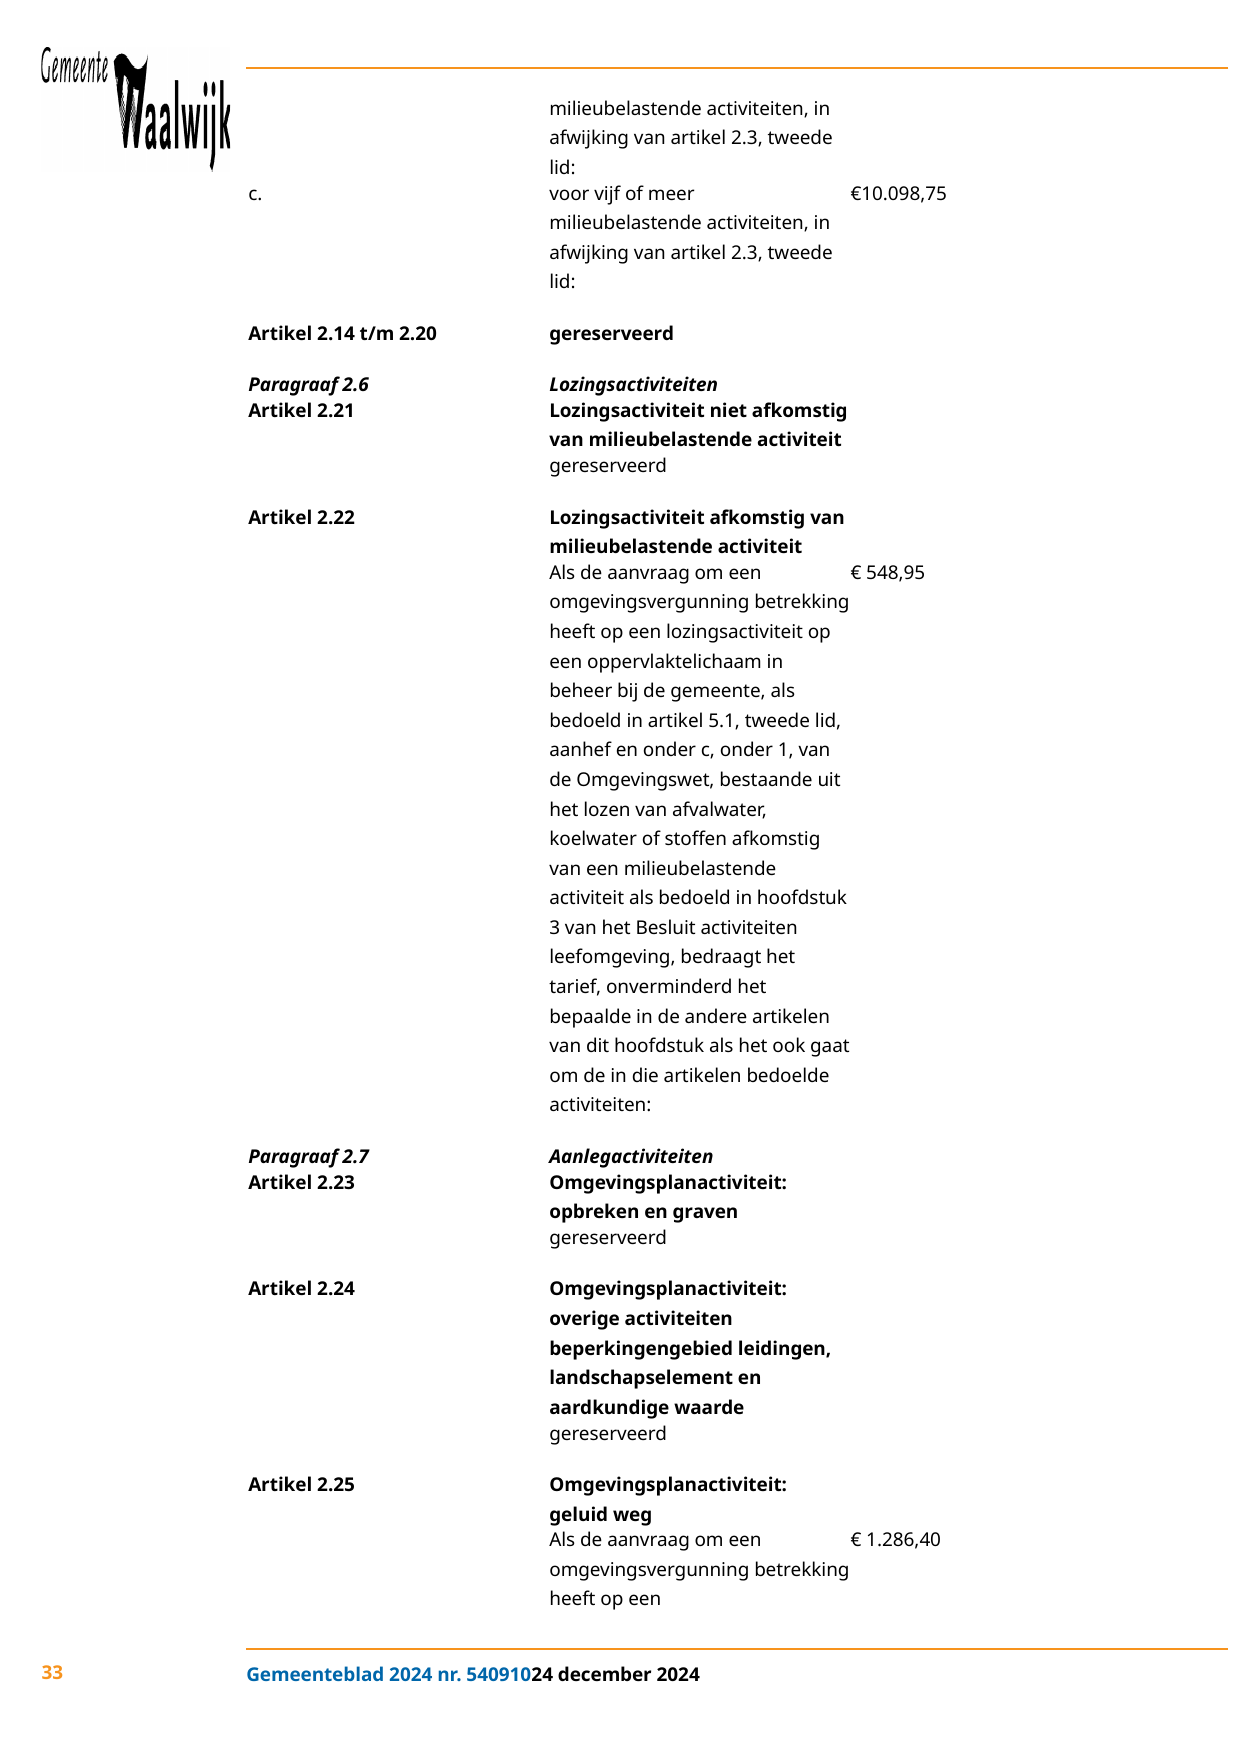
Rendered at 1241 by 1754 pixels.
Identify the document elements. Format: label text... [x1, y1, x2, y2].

table_cell gereserveerd [549, 1224, 850, 1250]
table_cell [549, 1445, 850, 1471]
table_cell Artikel 2.21 [248, 397, 549, 452]
table_cell [850, 320, 1152, 346]
table_cell Lozingsactiviteit afkomstig van milieubelastende activiteit [549, 504, 850, 559]
table_cell Artikel 2.24 [248, 1276, 549, 1420]
table_cell Als de aanvraag om een omgevingsvergunning betrekking heeft op een [549, 1526, 850, 1611]
table_cell [549, 1250, 850, 1276]
table_cell Omgevingsplanactiviteit: geluid weg [549, 1471, 850, 1526]
table_cell [850, 371, 1152, 397]
table_cell milieubelastende activiteiten, in afwijking van artikel 2.3, tweede lid: [549, 95, 850, 180]
table_cell €10.098,75 [850, 180, 1152, 294]
table_cell Lozingsactiviteiten [549, 371, 850, 397]
table_cell Aanlegactiviteiten [549, 1143, 850, 1169]
table_cell Artikel 2.25 [248, 1471, 549, 1526]
table_cell [248, 559, 549, 1117]
table_cell Paragraaf 2.6 [248, 371, 549, 397]
table_cell [850, 1143, 1152, 1169]
table_cell [850, 1276, 1152, 1420]
table_cell Als de aanvraag om een omgevingsvergunning betrekking heeft op een lozingsactiviteit op een oppervlaktelichaam in beheer bij de gemeente, als bedoeld in artikel 5.1, tweede lid, aanhef en onder c, onder 1, van de Omgevingswet, bestaande uit het lozen van afvalwater, koelwater of stoffen afkomstig van een milieubelastende activiteit als bedoeld in hoofdstuk 3 van het Besluit activiteiten leefomgeving, bedraagt het tarief, onverminderd het bepaalde in de andere artikelen van dit hoofdstuk als het ook gaat om de in die artikelen bedoelde activiteiten: [549, 559, 850, 1117]
table_cell Artikel 2.23 [248, 1169, 549, 1224]
table_cell gereserveerd [549, 320, 850, 346]
table_cell [248, 95, 549, 180]
table_cell Paragraaf 2.7 [248, 1143, 549, 1169]
table_cell Artikel 2.14 t/m 2.20 [248, 320, 549, 346]
table_cell [248, 1224, 549, 1250]
table_cell [248, 453, 549, 478]
table_cell [850, 397, 1152, 452]
table_cell [850, 1420, 1152, 1445]
table_cell € 548,95 [850, 559, 1152, 1117]
table_cell [248, 478, 549, 504]
table_cell Omgevingsplanactiviteit: opbreken en graven [549, 1169, 850, 1224]
table_cell [850, 478, 1152, 504]
table_cell [850, 1118, 1152, 1143]
table_cell Lozingsactiviteit niet afkomstig van milieubelastende activiteit [549, 397, 850, 452]
table_cell [850, 1169, 1152, 1224]
table_cell [549, 346, 850, 371]
table_cell [850, 1445, 1152, 1471]
table_cell [248, 1526, 549, 1611]
table_cell [549, 478, 850, 504]
table_cell [850, 1224, 1152, 1250]
table_cell c. [248, 180, 549, 294]
table_cell [850, 453, 1152, 478]
table_cell [549, 294, 850, 320]
table_cell [850, 294, 1152, 320]
picture [41, 47, 231, 172]
table_cell Artikel 2.22 [248, 504, 549, 559]
table_cell gereserveerd [549, 1420, 850, 1445]
table_cell voor vijf of meer milieubelastende activiteiten, in afwijking van artikel 2.3, tweede lid: [549, 180, 850, 294]
table_cell gereserveerd [549, 453, 850, 478]
table_cell Omgevingsplanactiviteit: overige activiteiten beperkingengebied leidingen, landschapselement en aardkundige waarde [549, 1276, 850, 1420]
table_cell [248, 1250, 549, 1276]
table_cell [248, 346, 549, 371]
table_cell [248, 1420, 549, 1445]
table_cell [850, 1250, 1152, 1276]
table_cell [850, 504, 1152, 559]
table_cell [850, 95, 1152, 180]
table_cell [850, 1471, 1152, 1526]
table_cell [248, 1445, 549, 1471]
table_cell [549, 1118, 850, 1143]
table_cell € 1.286,40 [850, 1526, 1152, 1611]
table_cell [248, 294, 549, 320]
table_cell [850, 346, 1152, 371]
table_cell [248, 1118, 549, 1143]
